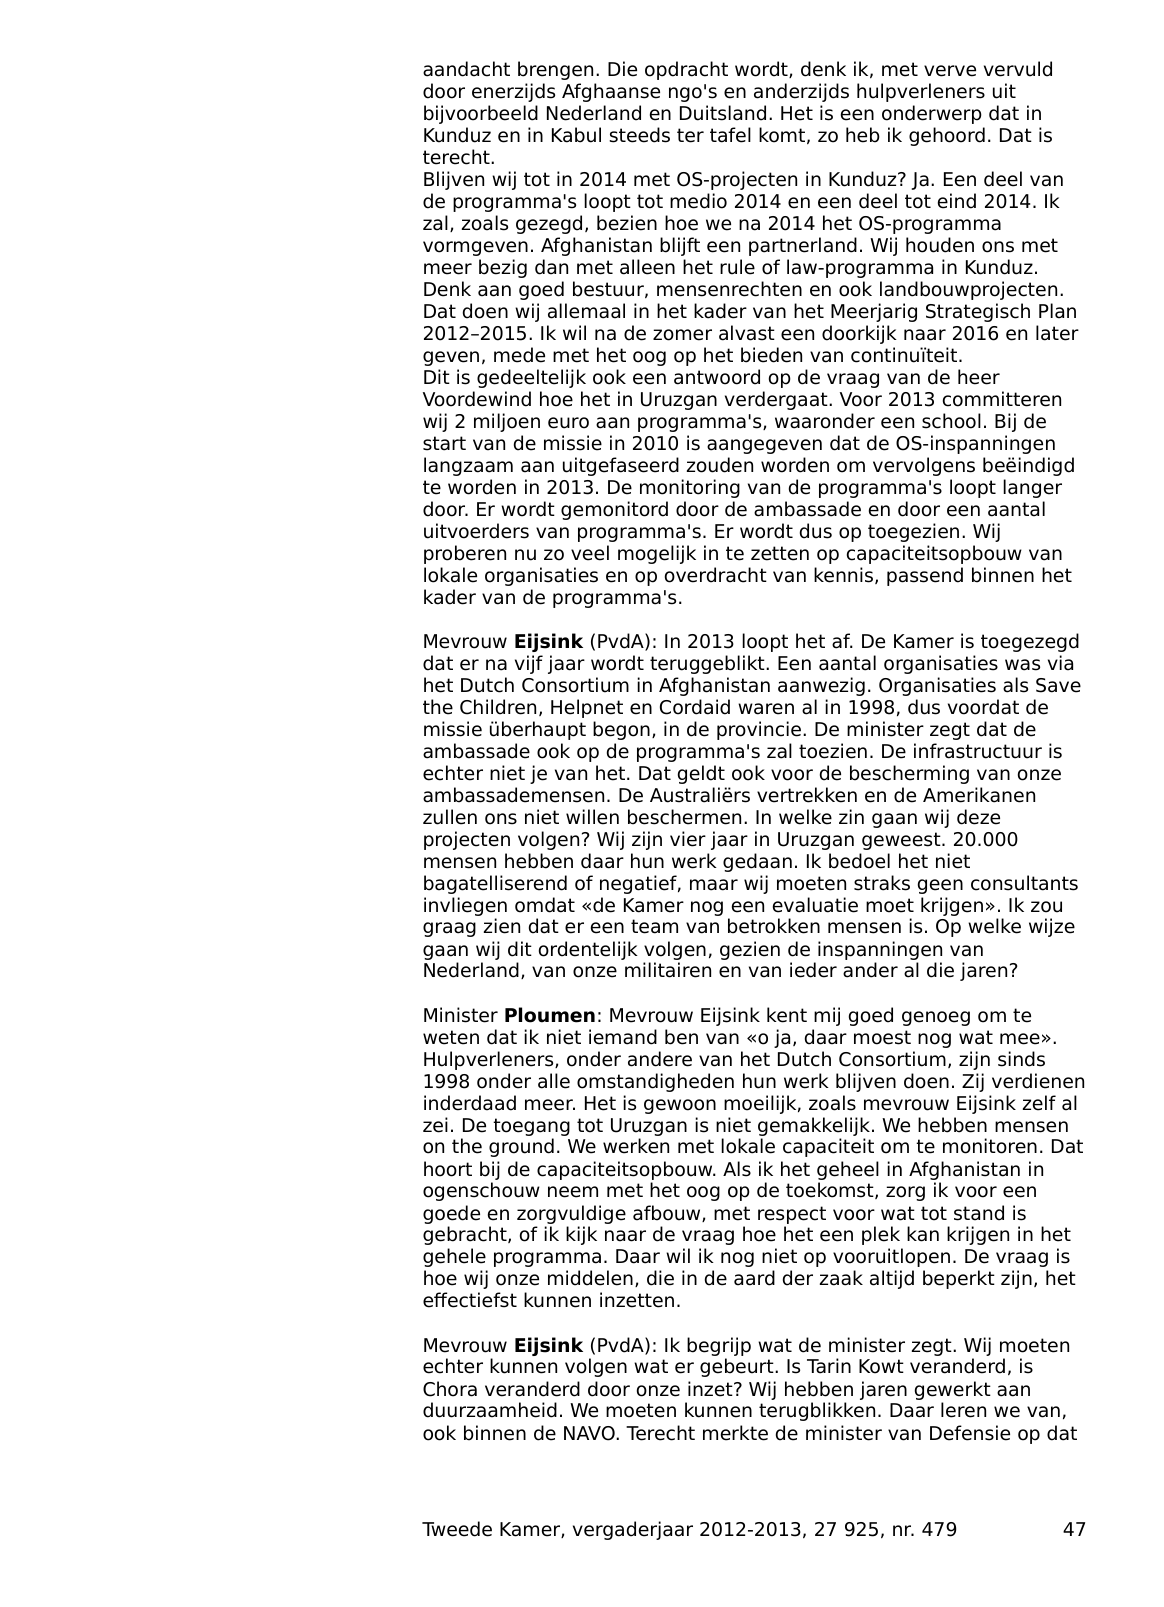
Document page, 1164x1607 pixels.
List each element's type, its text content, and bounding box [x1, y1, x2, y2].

text Mevrouw Eijsink (PvdA): In 2013 loopt het af. De Kamer is toegezegd dat er na vijf jaar wordt teruggeblikt. Een aantal organisaties was via het Dutch Consortium in Afghanistan aanwezig. Organisaties als Save the Children, Helpnet en Cordaid waren al in 1998, dus voordat de missie überhaupt begon, in de provincie. De minister zegt dat de ambassade ook op de programma's zal toezien. De infrastructuur is echter niet je van het. Dat geldt ook voor de bescherming van onze ambassademensen. De Australiërs vertrekken en de Amerikanen zullen ons niet willen beschermen. In welke zin gaan wij deze projecten volgen? Wij zijn vier jaar in Uruzgan geweest. 20.000 mensen hebben daar hun werk gedaan. Ik bedoel het niet bagatelliserend of negatief, maar wij moeten straks geen consultants invliegen omdat «de Kamer nog een evaluatie moet krijgen». Ik zou graag zien dat er een team van betrokken mensen is. Op welke wijze gaan wij dit ordentelijk volgen, gezien de inspanningen van Nederland, van onze militairen en van ieder ander al die jaren? [422, 631, 1087, 982]
text Blijven wij tot in 2014 met OS-projecten in Kunduz? Ja. Een deel van de programma's loopt tot medio 2014 en een deel tot eind 2014. Ik zal, zoals gezegd, bezien hoe we na 2014 het OS-programma vormgeven. Afghanistan blijft een partnerland. Wij houden ons met meer bezig dan met alleen het rule of law-programma in Kunduz. Denk aan goed bestuur, mensenrechten en ook landbouwprojecten. Dat doen wij allemaal in het kader van het Meerjarig Strategisch Plan 2012–2015. Ik wil na de zomer alvast een doorkijk naar 2016 en later geven, mede met het oog op het bieden van continuïteit. [422, 169, 1087, 367]
text Mevrouw Eijsink (PvdA): Ik begrijp wat de minister zegt. Wij moeten echter kunnen volgen wat er gebeurt. Is Tarin Kowt veranderd, is Chora veranderd door onze inzet? Wij hebben jaren gewerkt aan duurzaamheid. We moeten kunnen terugblikken. Daar leren we van, ook binnen de NAVO. Terecht merkte de minister van Defensie op dat [422, 1334, 1087, 1444]
text aandacht brengen. Die opdracht wordt, denk ik, met verve vervuld door enerzijds Afghaanse ngo's en anderzijds hulpverleners uit bijvoorbeeld Nederland en Duitsland. Het is een onderwerp dat in Kunduz en in Kabul steeds ter tafel komt, zo heb ik gehoord. Dat is terecht. [422, 59, 1087, 169]
text Dit is gedeeltelijk ook een antwoord op de vraag van de heer Voordewind hoe het in Uruzgan verdergaat. Voor 2013 committeren wij 2 miljoen euro aan programma's, waaronder een school. Bij de start van de missie in 2010 is aangegeven dat de OS-inspanningen langzaam aan uitgefaseerd zouden worden om vervolgens beëindigd te worden in 2013. De monitoring van de programma's loopt langer door. Er wordt gemonitord door de ambassade en door een aantal uitvoerders van programma's. Er wordt dus op toegezien. Wij proberen nu zo veel mogelijk in te zetten op capaciteitsopbouw van lokale organisaties en op overdracht van kennis, passend binnen het kader van de programma's. [422, 367, 1087, 608]
text Minister Ploumen: Mevrouw Eijsink kent mij goed genoeg om te weten dat ik niet iemand ben van «o ja, daar moest nog wat mee». Hulpverleners, onder andere van het Dutch Consortium, zijn sinds 1998 onder alle omstandigheden hun werk blijven doen. Zij verdienen inderdaad meer. Het is gewoon moeilijk, zoals mevrouw Eijsink zelf al zei. De toegang tot Uruzgan is niet gemakkelijk. We hebben mensen on the ground. We werken met lokale capaciteit om te monitoren. Dat hoort bij de capaciteitsopbouw. Als ik het geheel in Afghanistan in ogenschouw neem met het oog op de toekomst, zorg ik voor een goede en zorgvuldige afbouw, met respect voor wat tot stand is gebracht, of ik kijk naar de vraag hoe het een plek kan krijgen in het gehele programma. Daar wil ik nog niet op vooruitlopen. De vraag is hoe wij onze middelen, die in de aard der zaak altijd beperkt zijn, het effectiefst kunnen inzetten. [422, 1004, 1087, 1312]
